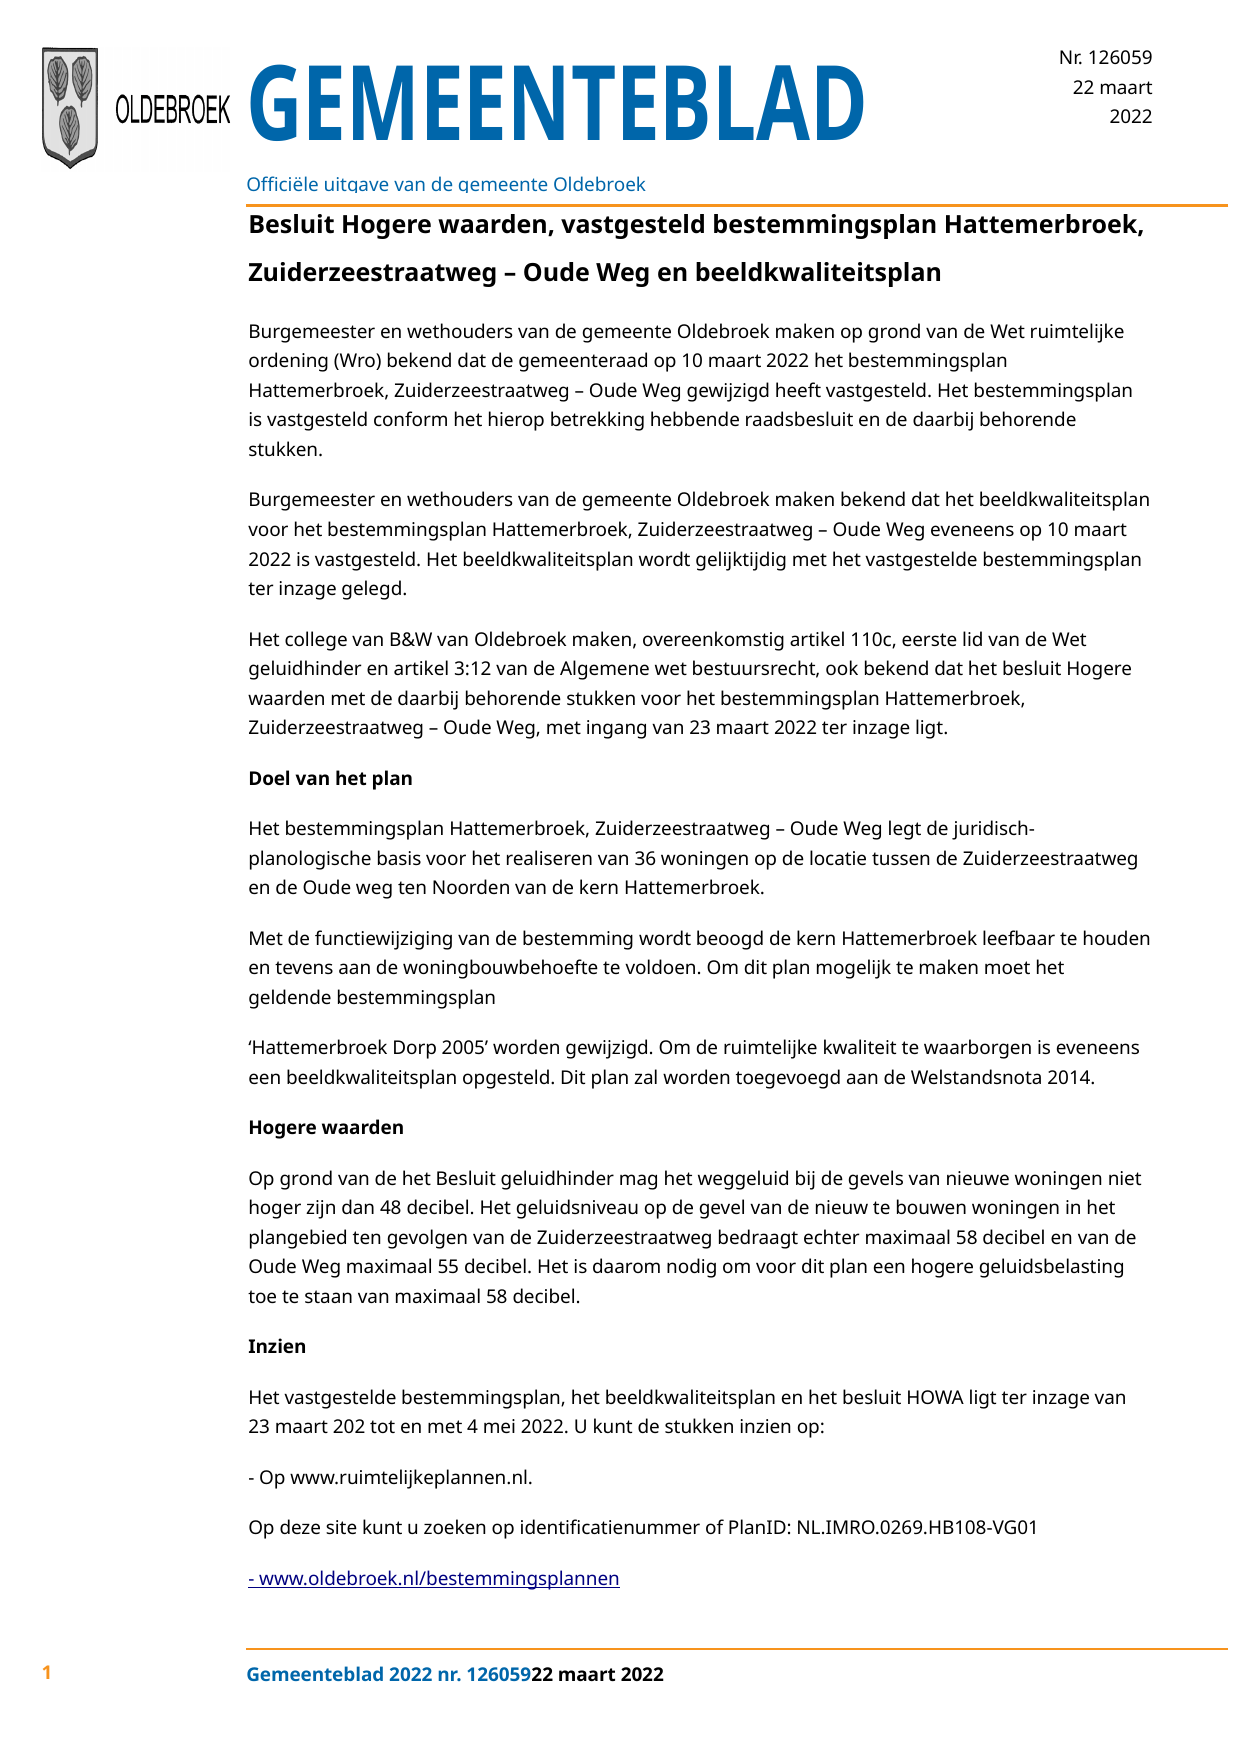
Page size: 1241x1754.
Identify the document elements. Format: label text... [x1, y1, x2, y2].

picture [41, 47, 231, 172]
text Het vastgestelde bestemmingsplan, het beeldkwaliteitsplan en het besluit HOWA ligt ter inzage van 23 maart 202 tot en met 4 mei 2022. U kunt de stukken inzien op: [248, 1384, 1152, 1439]
text Op grond van de het Besluit geluidhinder mag het weggeluid bij de gevels van nieuwe woningen niet hoger zijn dan 48 decibel. Het geluidsniveau op de gevel van de nieuw te bouwen woningen in het plangebied ten gevolgen van de Zuiderzeestraatweg bedraagt echter maximaal 58 decibel en van de Oude Weg maximaal 55 decibel. Het is daarom nodig om voor dit plan een hogere geluidsbelasting toe te staan van maximaal 58 decibel. [248, 1165, 1152, 1309]
text Inzien [248, 1334, 1152, 1359]
text - www.oldebroek.nl/bestemmingsplannen [248, 1565, 1152, 1591]
text Besluit Hogere waarden, vastgesteld bestemmingsplan Hattemerbroek, Zuiderzeestraatweg – Oude Weg en beeldkwaliteitsplan [248, 207, 1152, 288]
text - Op www.ruimtelijkeplannen.nl. [248, 1464, 1152, 1490]
text ‘Hattemerbroek Dorp 2005’ worden gewijzigd. Om de ruimtelijke kwaliteit te waarborgen is eveneens een beeldkwaliteitsplan opgesteld. Dit plan zal worden toegevoegd aan de Welstandsnota 2014. [248, 1034, 1152, 1090]
text Het bestemmingsplan Hattemerbroek, Zuiderzeestraatweg – Oude Weg legt de juridisch-planologische basis voor het realiseren van 36 woningen op de locatie tussen de Zuiderzeestraatweg en de Oude weg ten Noorden van de kern Hattemerbroek. [248, 815, 1152, 900]
text Op deze site kunt u zoeken op identificatienummer of PlanID: NL.IMRO.0269.HB108-VG01 [248, 1514, 1152, 1540]
text Doel van het plan [248, 765, 1152, 791]
text Met de functiewijziging van de bestemming wordt beoogd de kern Hattemerbroek leefbaar te houden en tevens aan de woningbouwbehoefte te voldoen. Om dit plan mogelijk te maken moet het geldende bestemmingsplan [248, 925, 1152, 1010]
text Burgemeester en wethouders van de gemeente Oldebroek maken bekend dat het beeldkwaliteitsplan voor het bestemmingsplan Hattemerbroek, Zuiderzeestraatweg – Oude Weg eveneens op 10 maart 2022 is vastgesteld. Het beeldkwaliteitsplan wordt gelijktijdig met het vastgestelde bestemmingsplan ter inzage gelegd. [248, 487, 1152, 601]
text Hogere waarden [248, 1114, 1152, 1140]
text Het college van B&W van Oldebroek maken, overeenkomstig artikel 110c, eerste lid van de Wet geluidhinder en artikel 3:12 van de Algemene wet bestuursrecht, ook bekend dat het besluit Hogere waarden met de daarbij behorende stukken voor het bestemmingsplan Hattemerbroek, Zuiderzeestraatweg – Oude Weg, met ingang van 23 maart 2022 ter inzage ligt. [248, 626, 1152, 740]
text Burgemeester en wethouders van de gemeente Oldebroek maken op grond van de Wet ruimtelijke ordening (Wro) bekend dat de gemeenteraad op 10 maart 2022 het bestemmingsplan Hattemerbroek, Zuiderzeestraatweg – Oude Weg gewijzigd heeft vastgesteld. Het bestemmingsplan is vastgesteld conform het hierop betrekking hebbende raadsbesluit en de daarbij behorende stukken. [248, 318, 1152, 462]
